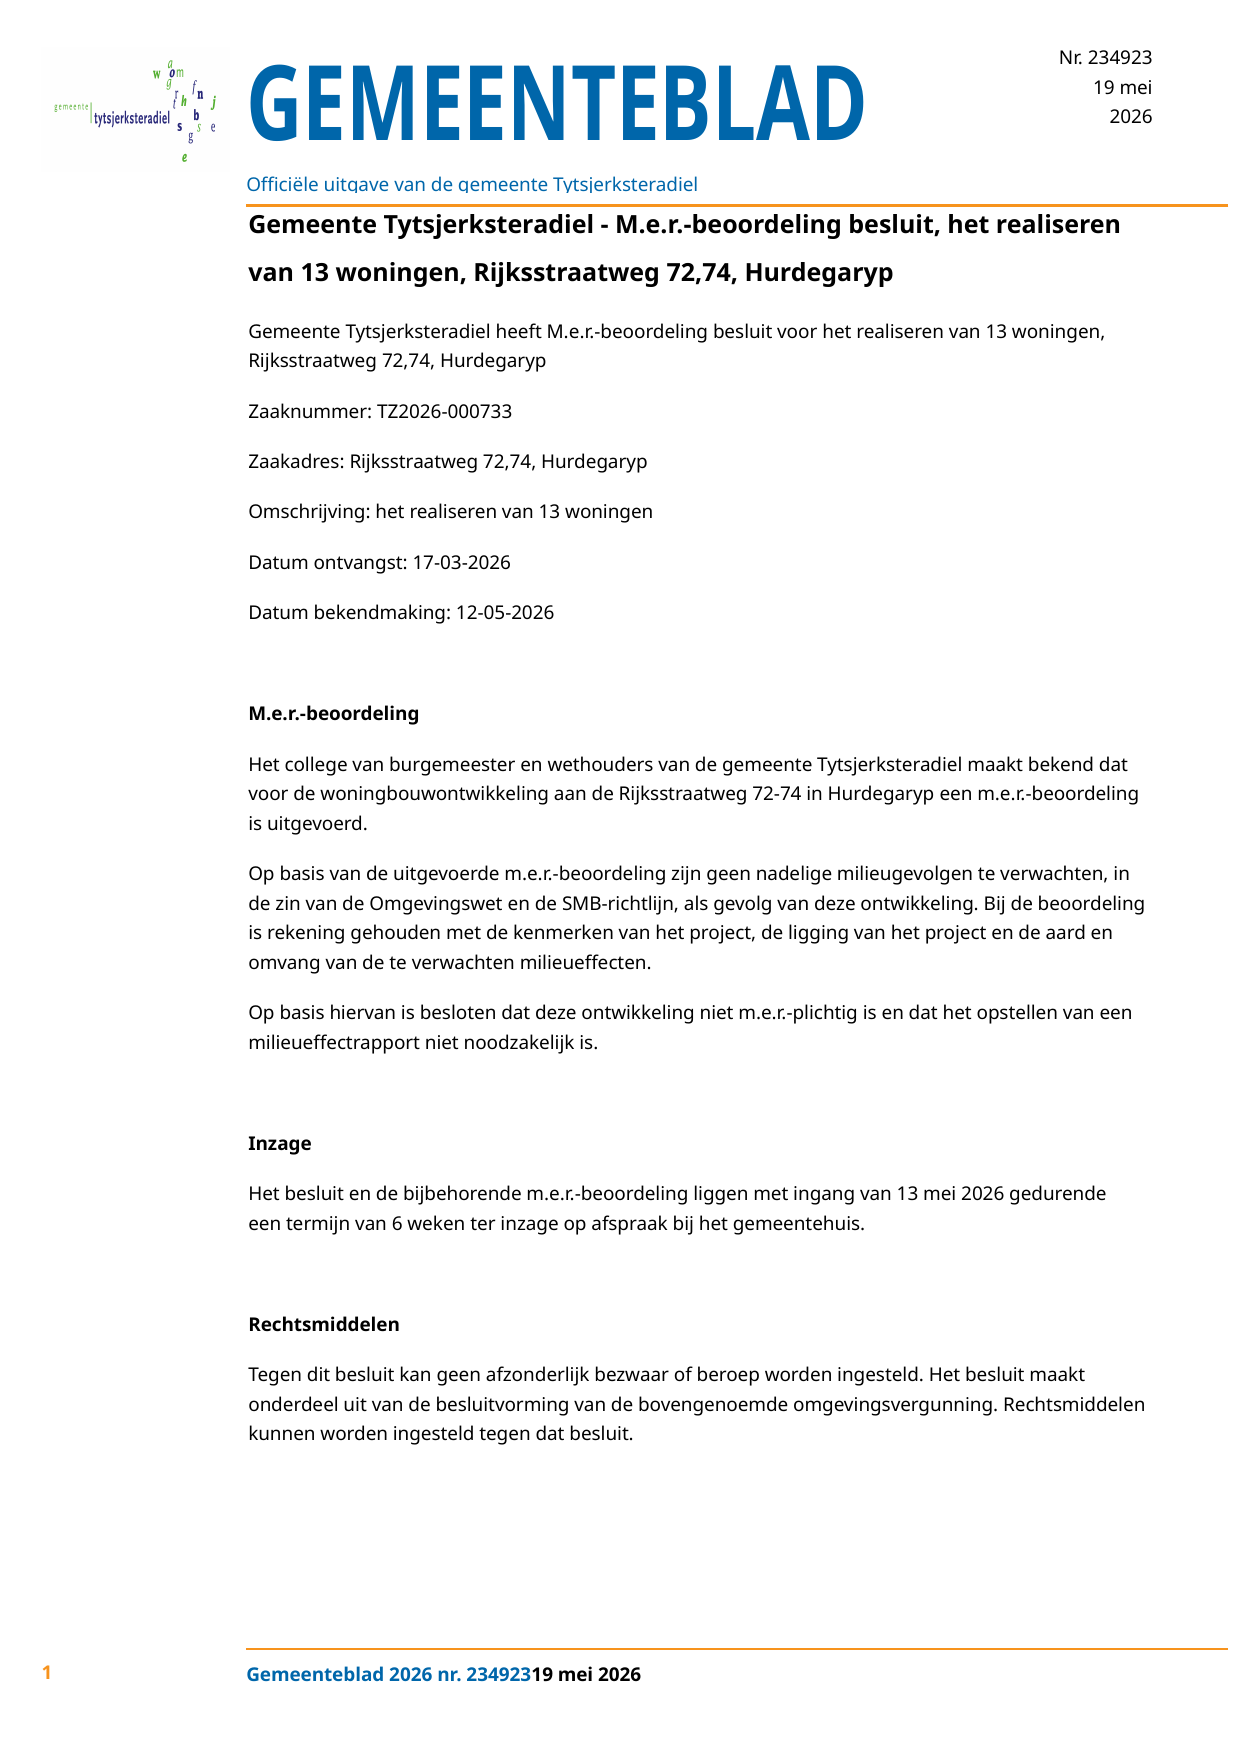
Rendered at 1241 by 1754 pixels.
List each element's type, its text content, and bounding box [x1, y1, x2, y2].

text Zaaknummer: TZ2026-000733 [248, 398, 1152, 424]
text Zaakadres: Rijksstraatweg 72,74, Hurdegaryp [248, 448, 1152, 474]
text Tegen dit besluit kan geen afzonderlijk bezwaar of beroep worden ingesteld. Het besluit maakt onderdeel uit van de besluitvorming van de bovengenoemde omgevingsvergunning. Rechtsmiddelen kunnen worden ingesteld tegen dat besluit. [248, 1361, 1152, 1446]
text Omschrijving: het realiseren van 13 woningen [248, 499, 1152, 524]
text Datum bekendmaking: 12-05-2026 [248, 599, 1152, 625]
text Op basis van de uitgevoerde m.e.r.-beoordeling zijn geen nadelige milieugevolgen te verwachten, in de zin van de Omgevingswet en de SMB‑richtlijn, als gevolg van deze ontwikkeling. Bij de beoordeling is rekening gehouden met de kenmerken van het project, de ligging van het project en de aard en omvang van de te verwachten milieueffecten. [248, 860, 1152, 975]
text M.e.r.-beoordeling [248, 700, 1152, 726]
text Inzage [248, 1130, 1152, 1156]
picture [41, 47, 231, 172]
text Het college van burgemeester en wethouders van de gemeente Tytsjerksteradiel maakt bekend dat voor de woningbouwontwikkeling aan de Rijksstraatweg 72-74 in Hurdegaryp een m.e.r.-beoordeling is uitgevoerd. [248, 751, 1152, 836]
text Rechtsmiddelen [248, 1311, 1152, 1337]
text Op basis hiervan is besloten dat deze ontwikkeling niet m.e.r.-plichtig is en dat het opstellen van een milieueffectrapport niet noodzakelijk is. [248, 999, 1152, 1055]
text Datum ontvangst: 17-03-2026 [248, 549, 1152, 575]
text Het besluit en de bijbehorende m.e.r.-beoordeling liggen met ingang van 13 mei 2026 gedurende een termijn van 6 weken ter inzage op afspraak bij het gemeentehuis. [248, 1180, 1152, 1236]
text Gemeente Tytsjerksteradiel heeft M.e.r.-beoordeling besluit voor het realiseren van 13 woningen, Rijksstraatweg 72,74, Hurdegaryp [248, 318, 1152, 373]
text Gemeente Tytsjerksteradiel - M.e.r.-beoordeling besluit, het realiseren van 13 woningen, Rijksstraatweg 72,74, Hurdegaryp [248, 207, 1152, 288]
